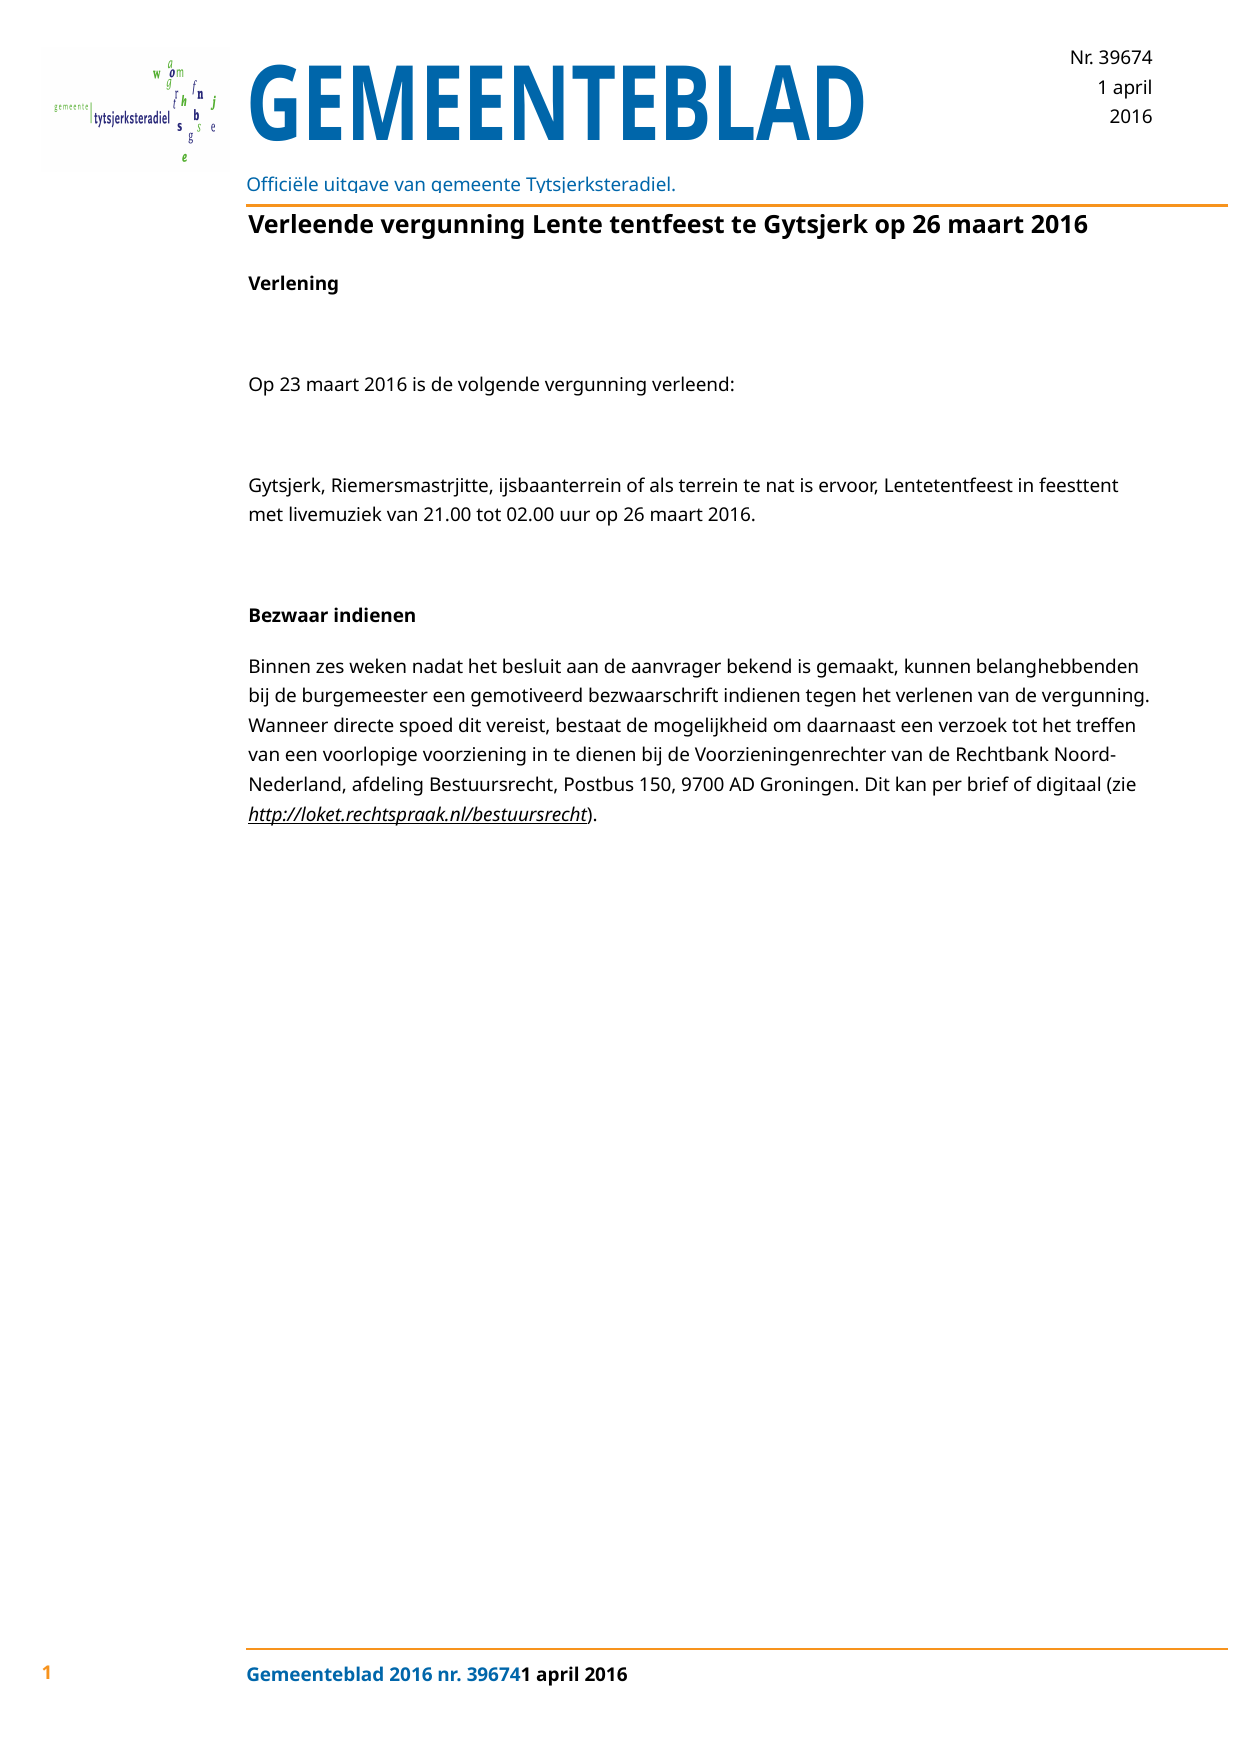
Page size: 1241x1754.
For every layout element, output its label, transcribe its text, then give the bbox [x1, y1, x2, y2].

text Op 23 maart 2016 is de volgende vergunning ver­leend: [248, 371, 1152, 397]
picture [41, 47, 231, 172]
text Verlening [248, 270, 1152, 296]
text Verleende vergunning Lente tentfeest te Gytsjerk op 26 maart 2016 [248, 207, 1152, 241]
text Binnen zes weken nadat het besluit aan de aanvrager bekend is gemaakt, kunnen belang­hebbenden bij de burgemeester een gemotiveerd bezwaarschrift indienen tegen het verlenen van de ver­gunning. Wanneer directe spoed dit vereist, bestaat de mogelijkheid om daarnaast een verzoek tot het treffen van een voorlopige voorziening in te dienen bij de Voorzieningenrechter van de Rechtbank Noord-Nederland, afdeling Bestuursrecht, Postbus 150, 9700 AD Groningen. Dit kan per brief of digitaal (zie http://loket.rechtspraak.nl/bestuursrecht). [248, 653, 1152, 826]
text Gytsjerk, Riemersmastrjitte, ijsbaanterrein of als terrein te nat is ervoor, Lentetentfeest in feesttent met livemuziek van 21.00 tot 02.00 uur op 26 maart 2016. [248, 472, 1152, 527]
text Bezwaar indienen [248, 602, 1152, 628]
